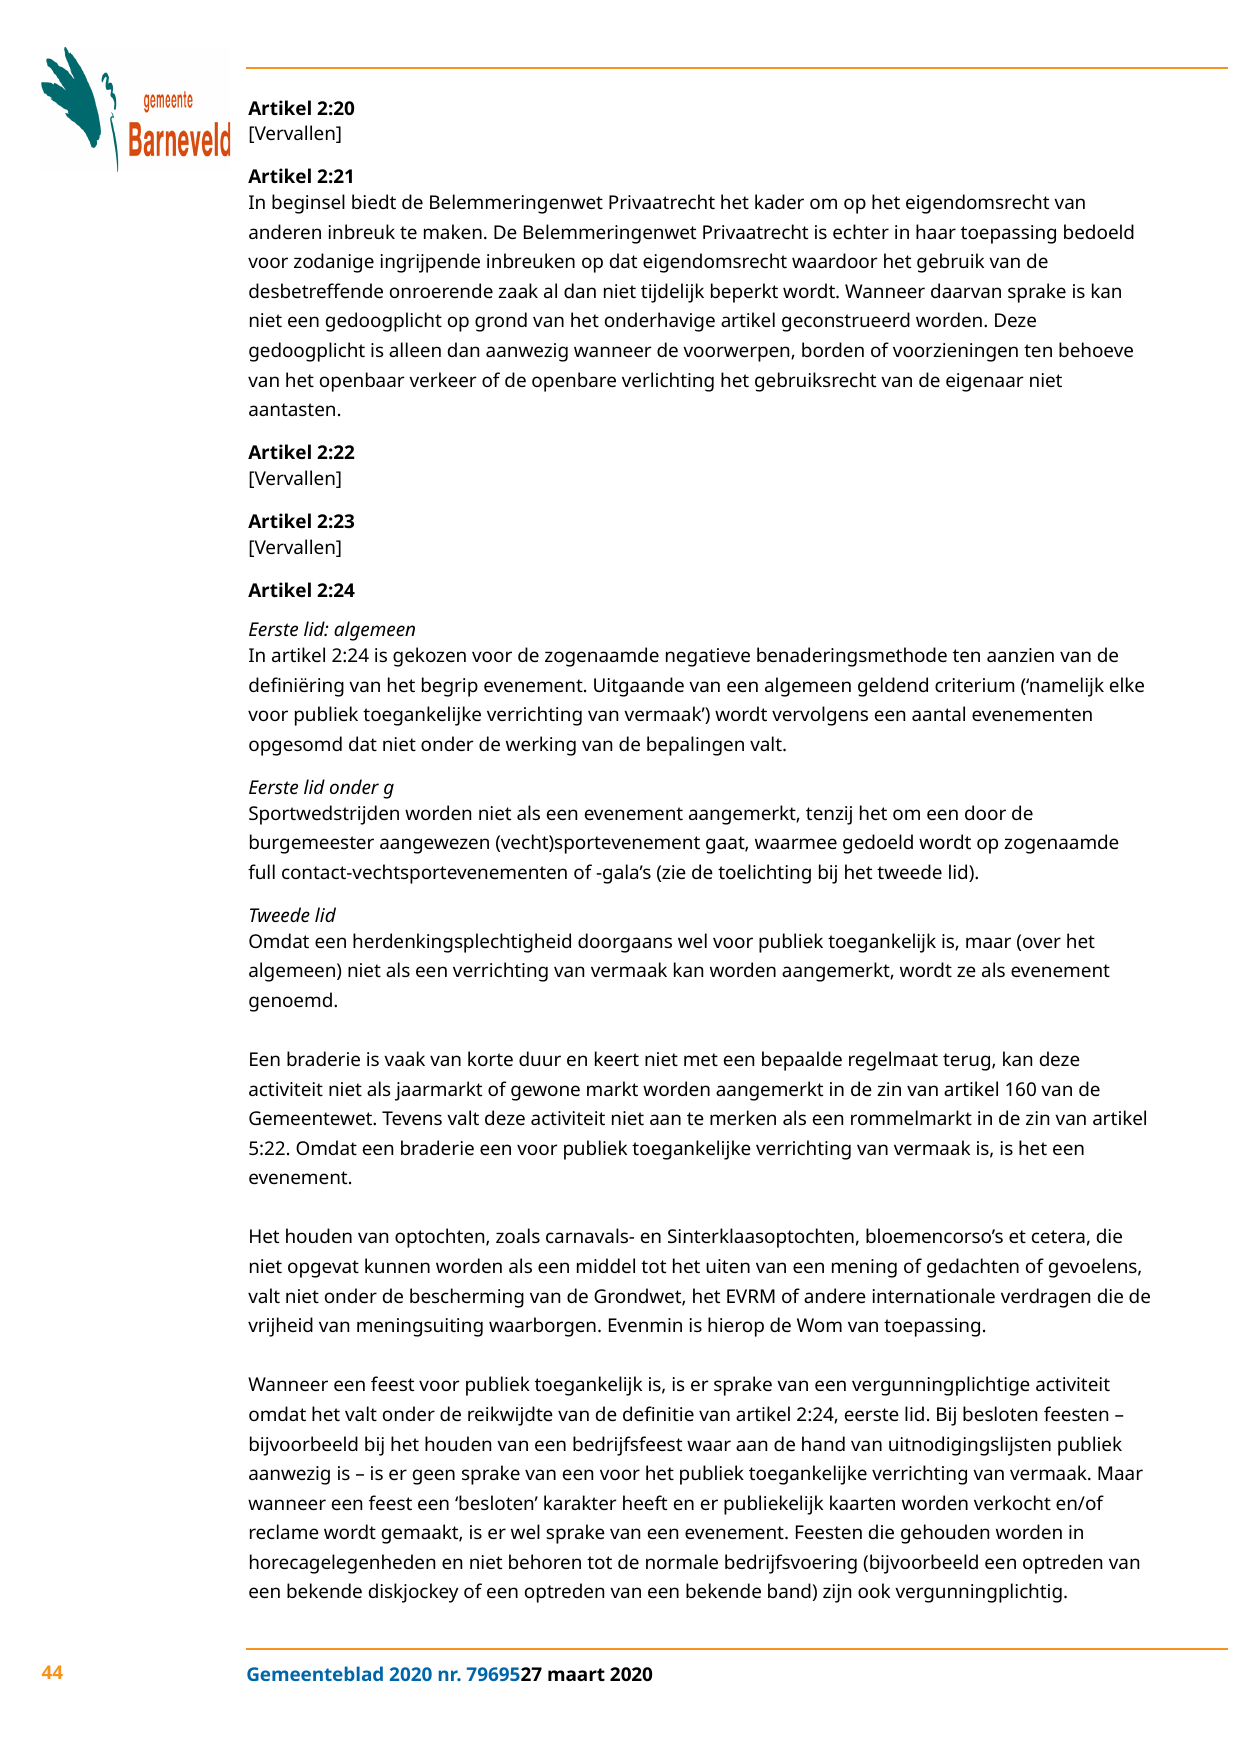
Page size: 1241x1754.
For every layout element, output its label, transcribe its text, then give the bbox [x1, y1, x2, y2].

text Het houden van optochten, zoals carnavals- en Sinterklaasoptochten, bloemencorso’s et cetera, die niet opgevat kunnen worden als een middel tot het uiten van een mening of gedachten of gevoelens, valt niet onder de bescherming van de Grondwet, het EVRM of andere internationale verdragen die de vrijheid van meningsuiting waarborgen. Evenmin is hierop de Wom van toepassing. [248, 1224, 1152, 1338]
text Artikel 2:21 [248, 164, 1152, 189]
picture [41, 47, 231, 172]
text Sportwedstrijden worden niet als een evenement aangemerkt, tenzij het om een door de burgemeester aangewezen (vecht)sportevenement gaat, waarmee gedoeld wordt op zogenaamde full contact-vechtsportevenementen of -gala’s (zie de toelichting bij het tweede lid). [248, 800, 1152, 885]
text Een braderie is vaak van korte duur en keert niet met een bepaalde regelmaat terug, kan deze activiteit niet als jaarmarkt of gewone markt worden aangemerkt in de zin van artikel 160 van de Gemeentewet. Tevens valt deze activiteit niet aan te merken als een rommelmarkt in de zin van artikel 5:22. Omdat een braderie een voor publiek toegankelijke verrichting van vermaak is, is het een evenement. [248, 1046, 1152, 1190]
text Tweede lid [248, 902, 1152, 928]
text [Vervallen] [248, 121, 1152, 146]
text Artikel 2:23 [248, 508, 1152, 534]
text Artikel 2:22 [248, 439, 1152, 465]
text [Vervallen] [248, 534, 1152, 560]
text Wanneer een feest voor publiek toegankelijk is, is er sprake van een vergunningplichtige activiteit omdat het valt onder de reikwijdte van de definitie van artikel 2:24, eerste lid. Bij besloten feesten – bijvoorbeeld bij het houden van een bedrijfsfeest waar aan de hand van uitnodigingslijsten publiek aanwezig is – is er geen sprake van een voor het publiek toegankelijke verrichting van vermaak. Maar wanneer een feest een ‘besloten’ karakter heeft en er publiekelijk kaarten worden verkocht en/of reclame wordt gemaakt, is er wel sprake van een evenement. Feesten die gehouden worden in horecagelegenheden en niet behoren tot de normale bedrijfsvoering (bijvoorbeeld een optreden van een bekende diskjockey of een optreden van een bekende band) zijn ook vergunningplichtig. [248, 1372, 1152, 1604]
text [Vervallen] [248, 465, 1152, 491]
text Artikel 2:20 [248, 95, 1152, 121]
text Eerste lid onder g [248, 774, 1152, 800]
text Eerste lid: algemeen [248, 617, 1152, 642]
text In artikel 2:24 is gekozen voor de zogenaamde negatieve benaderingsmethode ten aanzien van de definiëring van het begrip evenement. Uitgaande van een algemeen geldend criterium (‘namelijk elke voor publiek toegankelijke verrichting van vermaak’) wordt vervolgens een aantal evenementen opgesomd dat niet onder de werking van de bepalingen valt. [248, 642, 1152, 757]
text Artikel 2:24 [248, 577, 1152, 603]
text In beginsel biedt de Belemmeringenwet Privaatrecht het kader om op het eigendomsrecht van anderen inbreuk te maken. De Belemmeringenwet Privaatrecht is echter in haar toepassing bedoeld voor zodanige ingrijpende inbreuken op dat eigendomsrecht waardoor het gebruik van de desbetreffende onroerende zaak al dan niet tijdelijk beperkt wordt. Wanneer daarvan sprake is kan niet een gedoogplicht op grond van het onderhavige artikel geconstrueerd worden. Deze gedoogplicht is alleen dan aanwezig wanneer de voorwerpen, borden of voorzieningen ten behoeve van het openbaar verkeer of de openbare verlichting het gebruiksrecht van de eigenaar niet aantasten. [248, 189, 1152, 422]
text Omdat een herdenkingsplechtigheid doorgaans wel voor publiek toegankelijk is, maar (over het algemeen) niet als een verrichting van vermaak kan worden aangemerkt, wordt ze als evenement genoemd. [248, 928, 1152, 1013]
